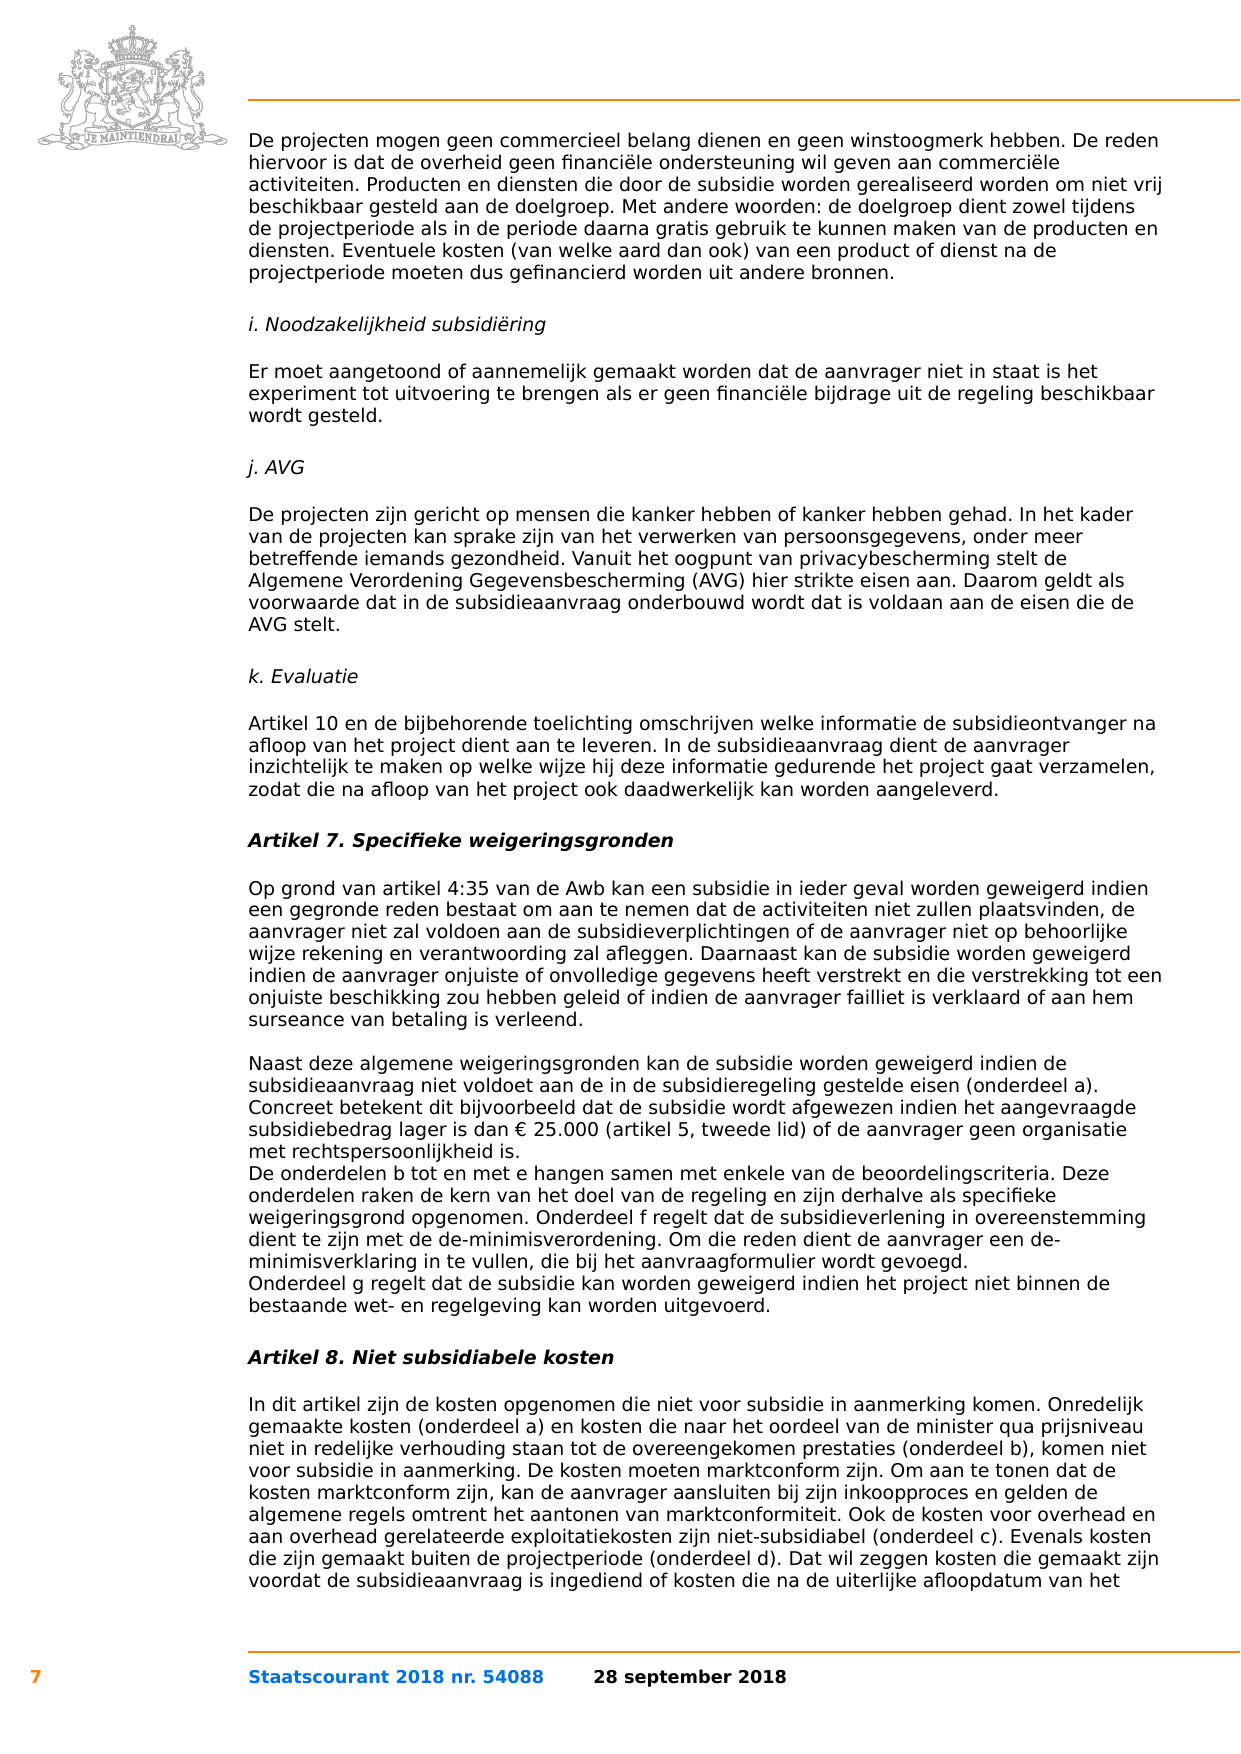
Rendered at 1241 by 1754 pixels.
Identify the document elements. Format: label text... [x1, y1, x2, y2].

subtitle j. AVG [248, 457, 1163, 479]
text De projecten zijn gericht op mensen die kanker hebben of kanker hebben gehad. In het kader van de projecten kan sprake zijn van het verwerken van persoonsgegevens, onder meer betreffende iemands gezondheid. Vanuit het oogpunt van privacybescherming stelt de Algemene Verordening Gegevensbescherming (AVG) hier strikte eisen aan. Daarom geldt als voorwaarde dat in de subsidieaanvraag onderbouwd wordt dat is voldaan aan de eisen die de AVG stelt. [248, 504, 1163, 636]
picture [38, 25, 227, 150]
text De onderdelen b tot en met e hangen samen met enkele van de beoordelingscriteria. Deze onderdelen raken de kern van het doel van de regeling en zijn derhalve als specifieke weigeringsgrond opgenomen. Onderdeel f regelt dat de subsidieverlening in overeenstemming dient te zijn met de de-minimisverordening. Om die reden dient de aanvrager een de-minimisverklaring in te vullen, die bij het aanvraagformulier wordt gevoegd. [248, 1163, 1163, 1273]
text In dit artikel zijn de kosten opgenomen die niet voor subsidie in aanmerking komen. Onredelijk gemaakte kosten (onderdeel a) en kosten die naar het oordeel van de minister qua prijsniveau niet in redelijke verhouding staan tot de overeengekomen prestaties (onderdeel b), komen niet voor subsidie in aanmerking. De kosten moeten marktconform zijn. Om aan te tonen dat de kosten marktconform zijn, kan de aanvrager aansluiten bij zijn inkoopproces en gelden de algemene regels omtrent het aantonen van marktconformiteit. Ook de kosten voor overhead en aan overhead gerelateerde exploitatiekosten zijn niet-subsidiabel (onderdeel c). Evenals kosten die zijn gemaakt buiten de projectperiode (onderdeel d). Dat wil zeggen kosten die gemaakt zijn voordat de subsidieaanvraag is ingediend of kosten die na de uiterlijke afloopdatum van het [248, 1394, 1163, 1592]
text De projecten mogen geen commercieel belang dienen en geen winstoogmerk hebben. De reden hiervoor is dat de overheid geen financiële ondersteuning wil geven aan commerciële activiteiten. Producten en diensten die door de subsidie worden gerealiseerd worden om niet vrij beschikbaar gesteld aan de doelgroep. Met andere woorden: de doelgroep dient zowel tijdens de projectperiode als in de periode daarna gratis gebruik te kunnen maken van de producten en diensten. Eventuele kosten (van welke aard dan ook) van een product of dienst na de projectperiode moeten dus gefinancierd worden uit andere bronnen. [248, 130, 1163, 284]
text Onderdeel g regelt dat de subsidie kan worden geweigerd indien het project niet binnen de bestaande wet- en regelgeving kan worden uitgevoerd. [248, 1273, 1163, 1317]
text Er moet aangetoond of aannemelijk gemaakt worden dat de aanvrager niet in staat is het experiment tot uitvoering te brengen als er geen financiële bijdrage uit de regeling beschikbaar wordt gesteld. [248, 361, 1163, 427]
subtitle k. Evaluatie [248, 666, 1163, 687]
subtitle Artikel 7. Specifieke weigeringsgronden [248, 830, 1163, 852]
text Artikel 10 en de bijbehorende toelichting omschrijven welke informatie de subsidieontvanger na afloop van het project dient aan te leveren. In de subsidieaanvraag dient de aanvrager inzichtelijk te maken op welke wijze hij deze informatie gedurende het project gaat verzamelen, zodat die na afloop van het project ook daadwerkelijk kan worden aangeleverd. [248, 712, 1163, 800]
text Naast deze algemene weigeringsgronden kan de subsidie worden geweigerd indien de subsidieaanvraag niet voldoet aan de in de subsidieregeling gestelde eisen (onderdeel a). Concreet betekent dit bijvoorbeeld dat de subsidie wordt afgewezen indien het aangevraagde subsidiebedrag lager is dan € 25.000 (artikel 5, tweede lid) of de aanvrager geen organisatie met rechtspersoonlijkheid is. [248, 1053, 1163, 1163]
text Op grond van artikel 4:35 van de Awb kan een subsidie in ieder geval worden geweigerd indien een gegronde reden bestaat om aan te nemen dat de activiteiten niet zullen plaatsvinden, de aanvrager niet zal voldoen aan de subsidieverplichtingen of de aanvrager niet op behoorlijke wijze rekening en verantwoording zal afleggen. Daarnaast kan de subsidie worden geweigerd indien de aanvrager onjuiste of onvolledige gegevens heeft verstrekt en die verstrekking tot een onjuiste beschikking zou hebben geleid of indien de aanvrager failliet is verklaard of aan hem surseance van betaling is verleend. [248, 877, 1163, 1031]
subtitle i. Noodzakelijkheid subsidiëring [248, 314, 1163, 336]
subtitle Artikel 8. Niet subsidiabele kosten [248, 1347, 1163, 1369]
